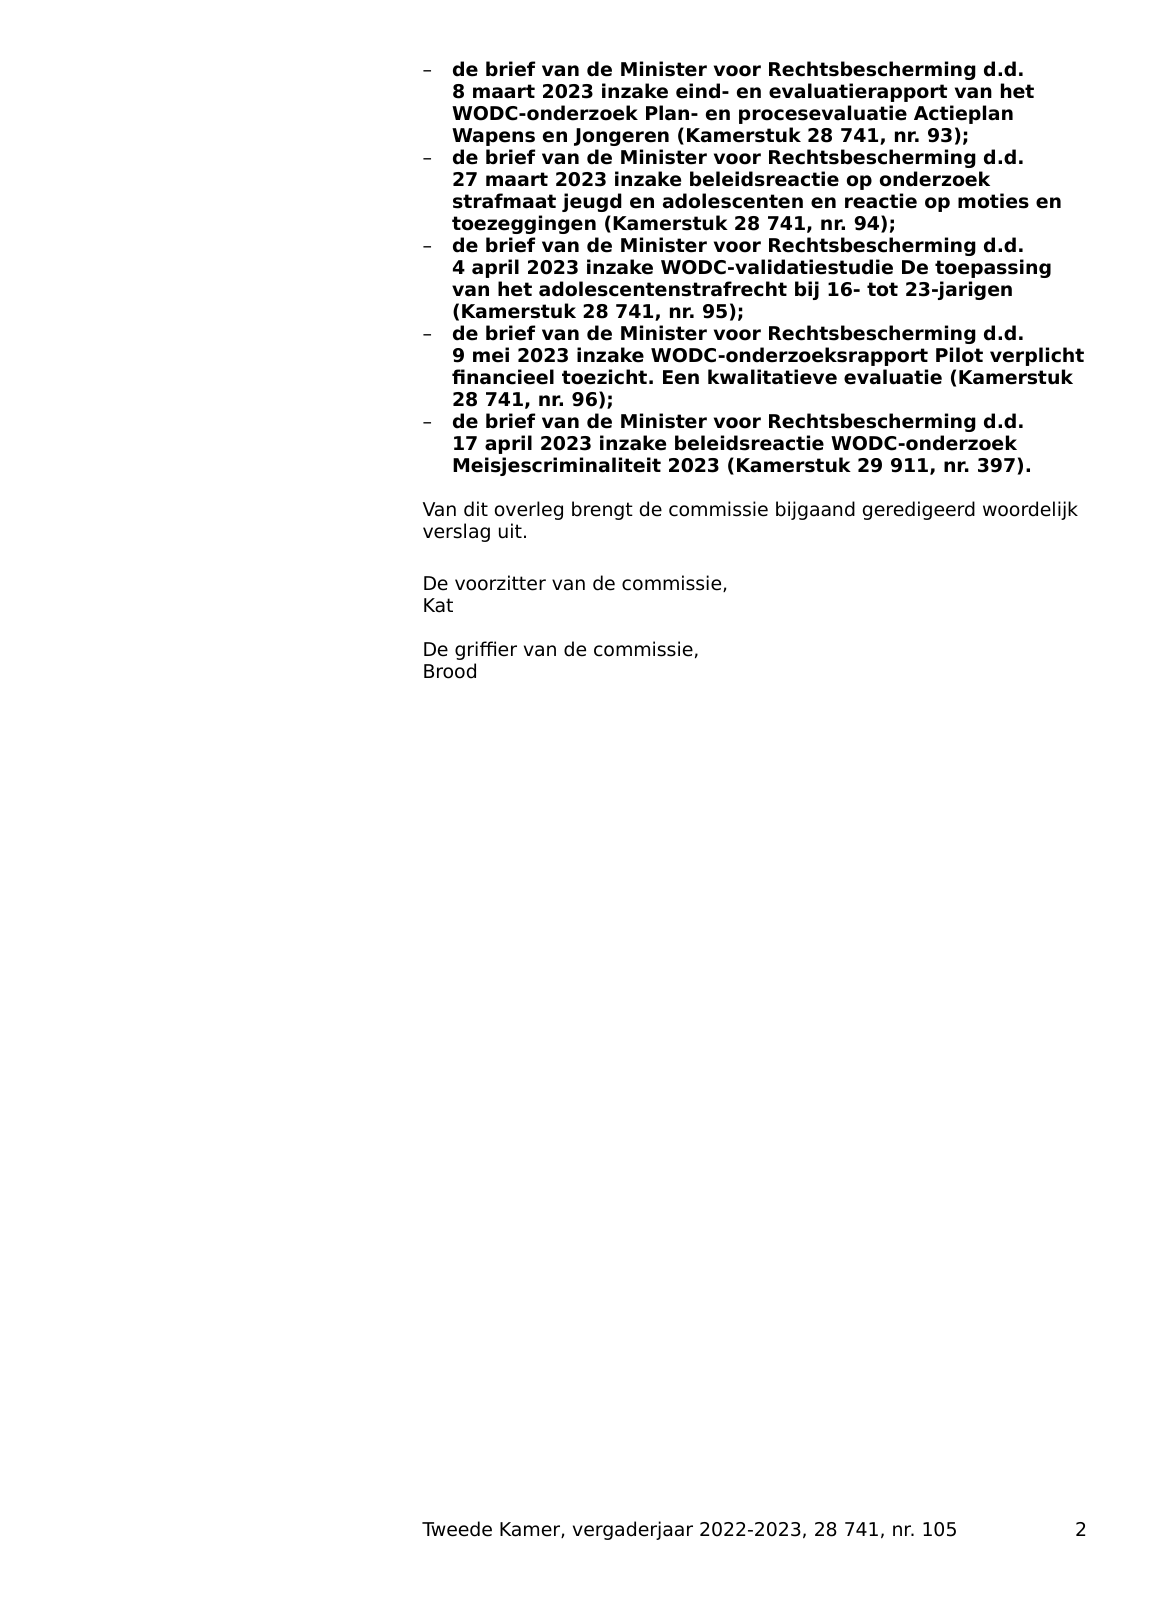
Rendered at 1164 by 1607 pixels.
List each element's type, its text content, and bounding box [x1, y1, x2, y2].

text – de brief van de Minister voor Rechtsbescherming d.d. 27 maart 2023 inzake beleidsreactie op onderzoek strafmaat jeugd en adolescenten en reactie op moties en toezeggingen (Kamerstuk 28 741, nr. 94); [422, 147, 1087, 235]
text – de brief van de Minister voor Rechtsbescherming d.d. 8 maart 2023 inzake eind- en evaluatierapport van het WODC-onderzoek Plan- en procesevaluatie Actieplan Wapens en Jongeren (Kamerstuk 28 741, nr. 93); [422, 59, 1087, 147]
text De voorzitter van de commissie, Kat [422, 573, 1087, 617]
text Van dit overleg brengt de commissie bijgaand geredigeerd woordelijk verslag uit. [422, 499, 1087, 543]
text – de brief van de Minister voor Rechtsbescherming d.d. 4 april 2023 inzake WODC-validatiestudie De toepassing van het adolescentenstrafrecht bij 16- tot 23-jarigen (Kamerstuk 28 741, nr. 95); [422, 235, 1087, 323]
text De griffier van de commissie, Brood [422, 639, 1087, 683]
text – de brief van de Minister voor Rechtsbescherming d.d. 17 april 2023 inzake beleidsreactie WODC-onderzoek Meisjescriminaliteit 2023 (Kamerstuk 29 911, nr. 397). [422, 411, 1087, 477]
text – de brief van de Minister voor Rechtsbescherming d.d. 9 mei 2023 inzake WODC-onderzoeksrapport Pilot verplicht financieel toezicht. Een kwalitatieve evaluatie (Kamerstuk 28 741, nr. 96); [422, 323, 1087, 411]
